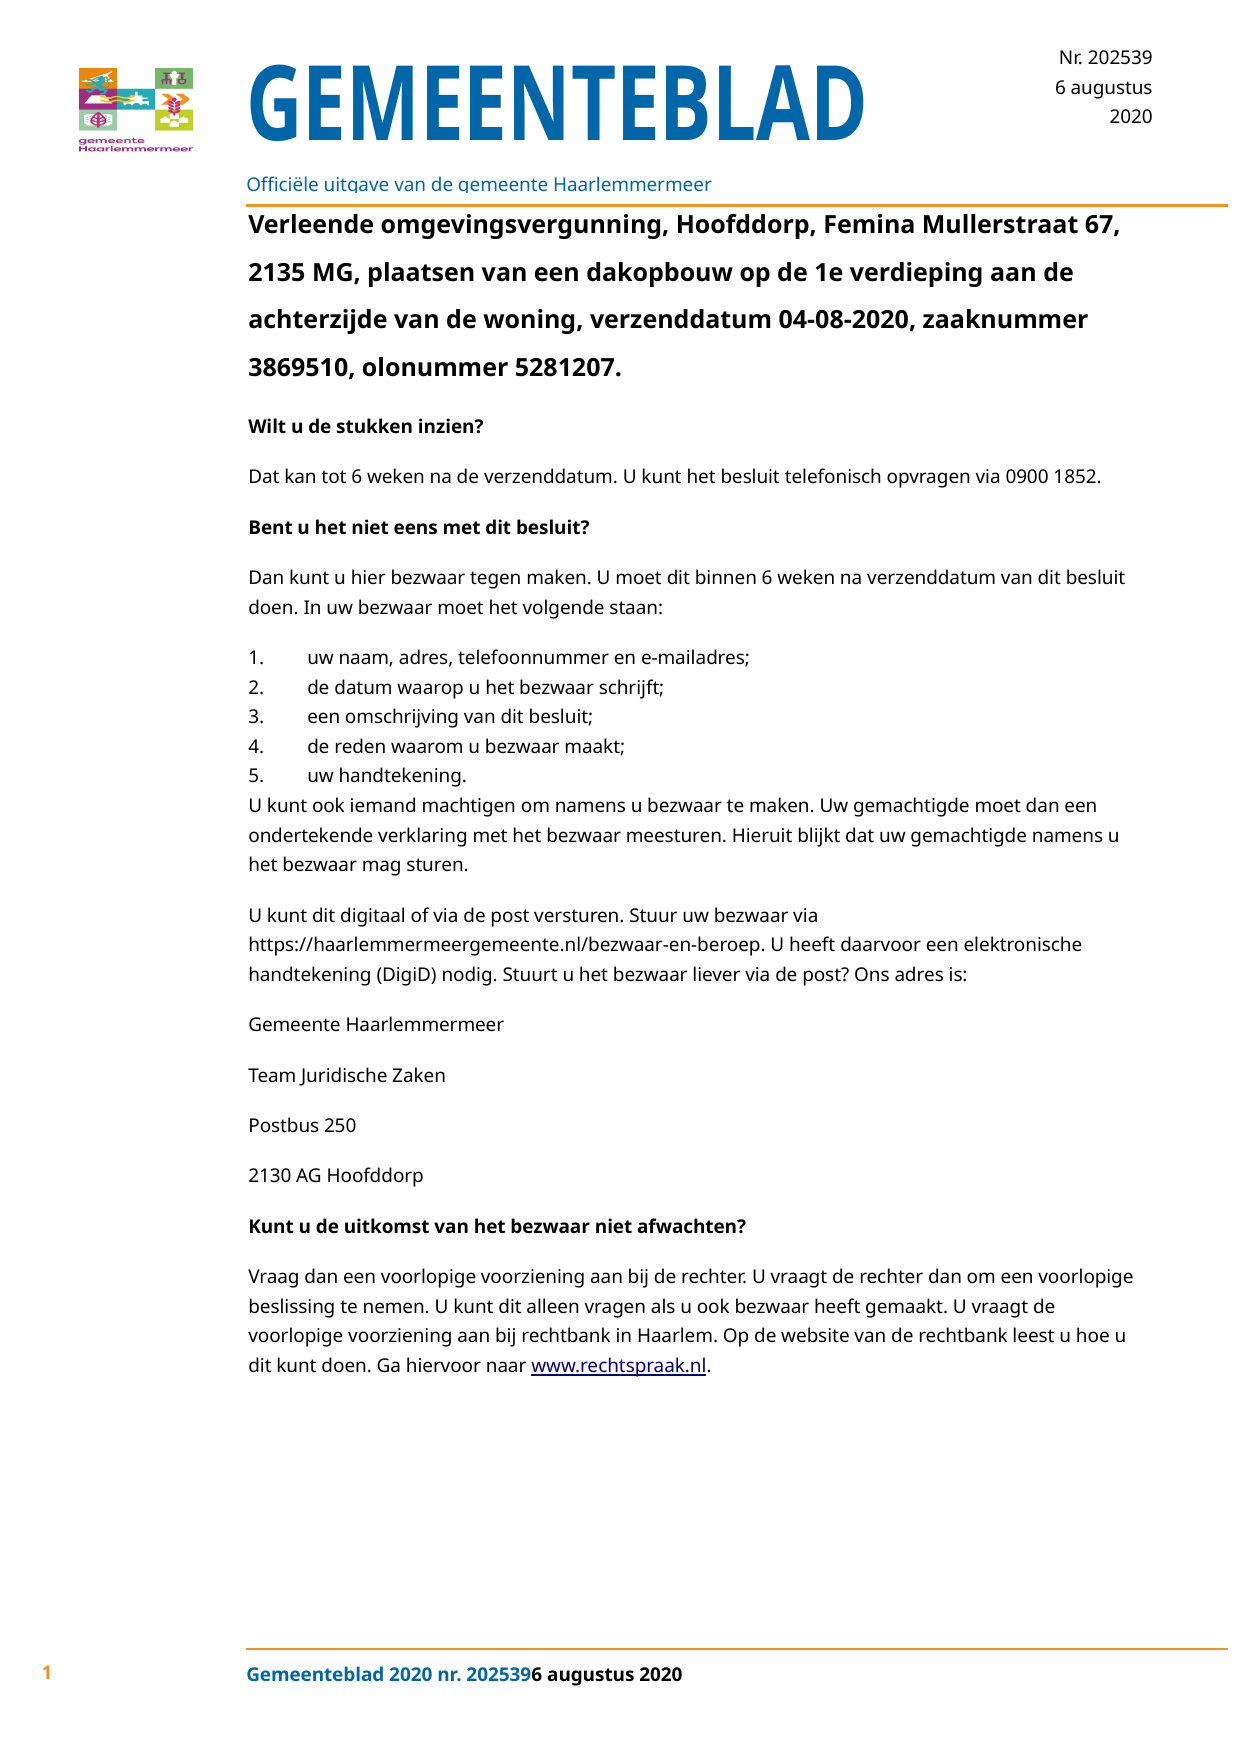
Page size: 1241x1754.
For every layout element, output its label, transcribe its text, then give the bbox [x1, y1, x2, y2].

list uw handtekening. [248, 763, 1152, 788]
text 2130 AG Hoofddorp [248, 1163, 1152, 1188]
text Dan kunt u hier bezwaar tegen maken. U moet dit binnen 6 weken na verzenddatum van dit besluit doen. In uw bezwaar moet het volgende staan: [248, 564, 1152, 620]
text Kunt u de uitkomst van het bezwaar niet afwachten? [248, 1213, 1152, 1239]
text U kunt dit digitaal of via de post versturen. Stuur uw bezwaar via https://haarlemmermeergemeente.nl/bezwaar-en-beroep. U heeft daarvoor een elektronische handtekening (DigiD) nodig. Stuurt u het bezwaar liever via de post? Ons adres is: [248, 902, 1152, 987]
text Vraag dan een voorlopige voorziening aan bij de rechter. U vraagt de rechter dan om een voorlopige beslissing te nemen. U kunt dit alleen vragen als u ook bezwaar heeft gemaakt. U vraagt de voorlopige voorziening aan bij rechtbank in Haarlem. Op de website van de rechtbank leest u hoe u dit kunt doen. Ga hiervoor naar www.rechtspraak.nl. [248, 1263, 1152, 1378]
text Postbus 250 [248, 1112, 1152, 1138]
text Bent u het niet eens met dit besluit? [248, 514, 1152, 540]
list uw naam, adres, telefoonnummer en e-mailadres; [248, 644, 1152, 670]
text Dat kan tot 6 weken na de verzenddatum. U kunt het besluit telefonisch opvragen via 0900 1852. [248, 463, 1152, 489]
list een omschrijving van dit besluit; [248, 703, 1152, 729]
text U kunt ook iemand machtigen om namens u bezwaar te maken. Uw gemachtigde moet dan een ondertekende verklaring met het bezwaar meesturen. Hieruit blijkt dat uw gemachtigde namens u het bezwaar mag sturen. [248, 792, 1152, 877]
text Wilt u de stukken inzien? [248, 413, 1152, 439]
text Gemeente Haarlemmermeer [248, 1011, 1152, 1037]
picture [41, 47, 231, 172]
list de reden waarom u bezwaar maakt; [248, 733, 1152, 759]
text Team Juridische Zaken [248, 1062, 1152, 1088]
text Verleende omgevingsvergunning, Hoofddorp, Femina Mullerstraat 67, 2135 MG, plaatsen van een dakopbouw op de 1e verdieping aan de achterzijde van de woning, verzenddatum 04-08-2020, zaaknummer 3869510, olonummer 5281207. [248, 207, 1152, 384]
list de datum waarop u het bezwaar schrijft; [248, 674, 1152, 700]
